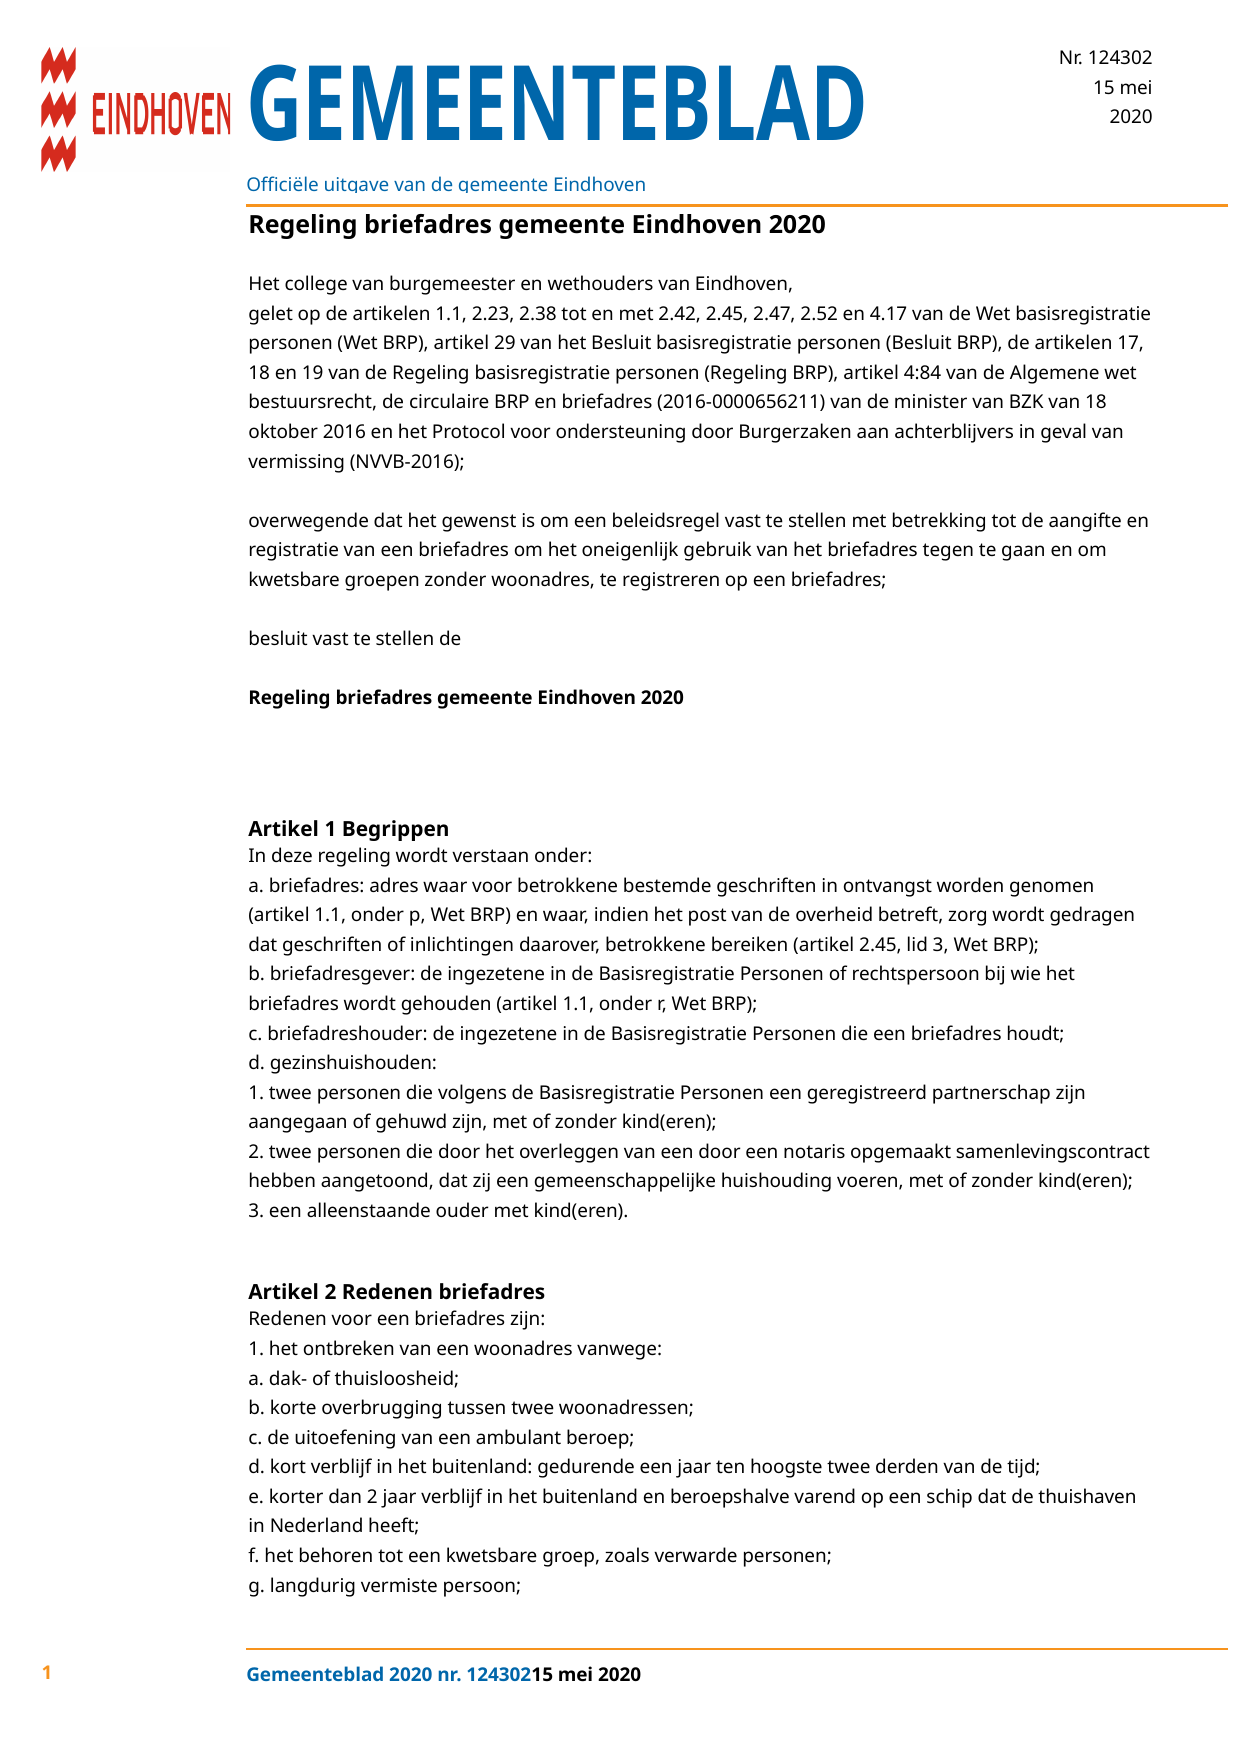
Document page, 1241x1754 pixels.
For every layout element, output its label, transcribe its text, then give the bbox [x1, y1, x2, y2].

text Redenen voor een briefadres zijn: [248, 1306, 1152, 1331]
text c. briefadreshouder: de ingezetene in de Basisregistratie Personen die een briefadres houdt; [248, 1020, 1152, 1045]
text 3. een alleenstaande ouder met kind(eren). [248, 1197, 1152, 1223]
text gelet op de artikelen 1.1, 2.23, 2.38 tot en met 2.42, 2.45, 2.47, 2.52 en 4.17 van de Wet basisregistratie personen (Wet BRP), artikel 29 van het Besluit basisregistratie personen (Besluit BRP), de artikelen 17, 18 en 19 van de Regeling basisregistratie personen (Regeling BRP), artikel 4:84 van de Algemene wet bestuursrecht, de circulaire BRP en briefadres (2016-0000656211) van de minister van BZK van 18 oktober 2016 en het Protocol voor ondersteuning door Burgerzaken aan achterblijvers in geval van vermissing (NVVB-2016); [248, 300, 1152, 473]
text d. gezinshuishouden: [248, 1049, 1152, 1075]
text b. briefadresgever: de ingezetene in de Basisregistratie Personen of rechtspersoon bij wie het briefadres wordt gehouden (artikel 1.1, onder r, Wet BRP); [248, 961, 1152, 1016]
text g. langdurig vermiste persoon; [248, 1572, 1152, 1598]
text besluit vast te stellen de [248, 625, 1152, 651]
text In deze regeling wordt verstaan onder: [248, 842, 1152, 868]
text c. de uitoefening van een ambulant beroep; [248, 1424, 1152, 1450]
text a. dak- of thuisloosheid; [248, 1365, 1152, 1391]
text 1. twee personen die volgens de Basisregistratie Personen een geregistreerd partnerschap zijn aangegaan of gehuwd zijn, met of zonder kind(eren); [248, 1079, 1152, 1134]
text 2. twee personen die door het overleggen van een door een notaris opgemaakt samenlevingscontract hebben aangetoond, dat zij een gemeenschappelijke huishouding voeren, met of zonder kind(eren); [248, 1138, 1152, 1193]
text b. korte overbrugging tussen twee woonadressen; [248, 1394, 1152, 1420]
text a. briefadres: adres waar voor betrokkene bestemde geschriften in ontvangst worden genomen (artikel 1.1, onder p, Wet BRP) en waar, indien het post van de overheid betreft, zorg wordt gedragen dat geschriften of inlichtingen daarover, betrokkene bereiken (artikel 2.45, lid 3, Wet BRP); [248, 872, 1152, 957]
text Artikel 2 Redenen briefadres [248, 1277, 1152, 1306]
text f. het behoren tot een kwetsbare groep, zoals verwarde personen; [248, 1542, 1152, 1568]
text d. kort verblijf in het buitenland: gedurende een jaar ten hoogste twee derden van de tijd; [248, 1453, 1152, 1479]
text 1. het ontbreken van een woonadres vanwege: [248, 1335, 1152, 1361]
text Artikel 1 Begrippen [248, 814, 1152, 842]
text Regeling briefadres gemeente Eindhoven 2020 [248, 207, 1152, 241]
picture [41, 47, 231, 172]
text Regeling briefadres gemeente Eindhoven 2020 [248, 684, 1152, 710]
text overwegende dat het gewenst is om een beleidsregel vast te stellen met betrekking tot de aangifte en registratie van een briefadres om het oneigenlijk gebruik van het briefadres tegen te gaan en om kwetsbare groepen zonder woonadres, te registreren op een briefadres; [248, 507, 1152, 592]
text Het college van burgemeester en wethouders van Eindhoven, [248, 270, 1152, 296]
text e. korter dan 2 jaar verblijf in het buitenland en beroepshalve varend op een schip dat de thuishaven in Nederland heeft; [248, 1483, 1152, 1538]
